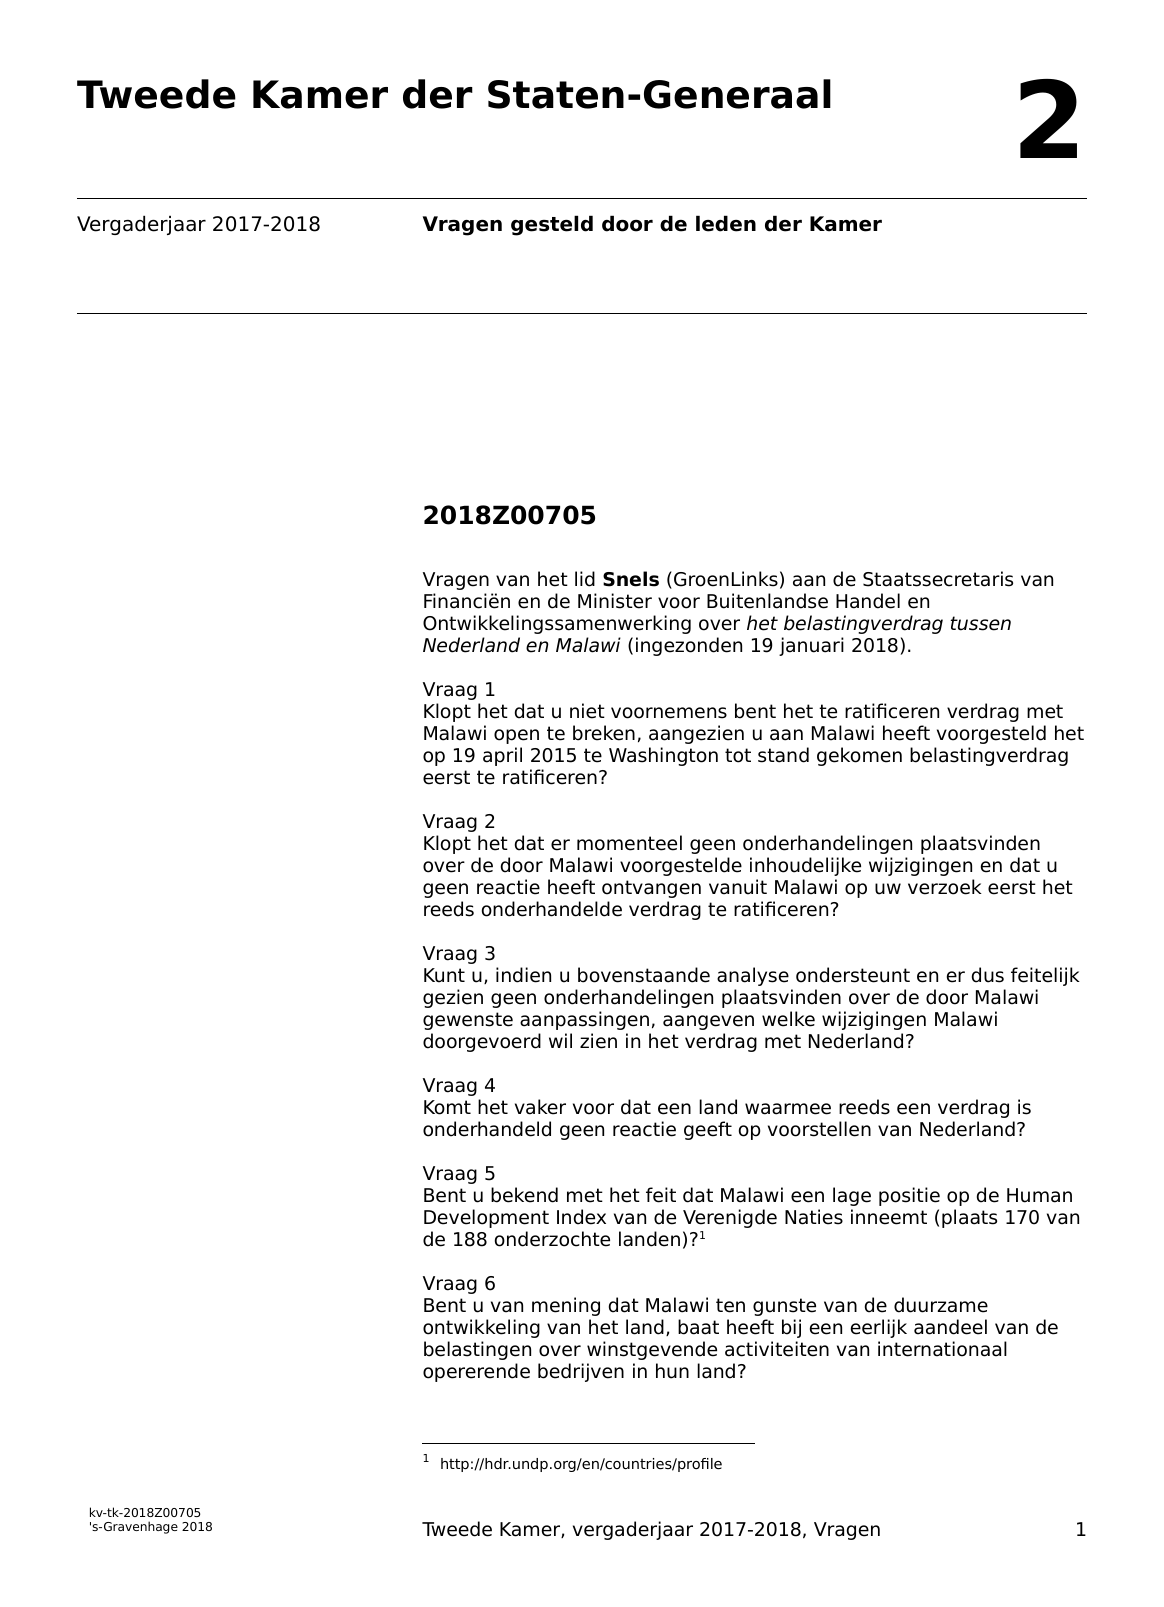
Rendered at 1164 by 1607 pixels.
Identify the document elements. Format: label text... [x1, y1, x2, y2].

text Vraag 2 [422, 811, 1087, 833]
text Vraag 6 [422, 1273, 1087, 1295]
text Bent u bekend met het feit dat Malawi een lage positie op de Human Development Index van de Verenigde Naties inneemt (plaats 170 van de 188 onderzochte landen)? [422, 1185, 1087, 1251]
table_cell Vragen gesteld door de leden der Kamer [422, 199, 1087, 313]
text Vragen van het lid Snels (GroenLinks) aan de Staatssecretaris van Financiën en de Minister voor Buitenlandse Handel en Ontwikkelingssamenwerking over het belastingverdrag tussen Nederland en Malawi (ingezonden 19 januari 2018). [422, 569, 1087, 657]
text Vraag 4 [422, 1075, 1087, 1097]
table_cell Vergaderjaar 2017-2018 [77, 199, 422, 313]
text Komt het vaker voor dat een land waarmee reeds een verdrag is onderhandeld geen reactie geeft op voorstellen van Nederland? [422, 1097, 1087, 1141]
text Vraag 1 [422, 679, 1087, 701]
text http://hdr.undp.org/en/countries/profile [422, 1452, 1087, 1474]
text 2018Z00705 [422, 501, 1087, 531]
text 's-Gravenhage 2018 [88, 1520, 323, 1534]
text Klopt het dat u niet voornemens bent het te ratificeren verdrag met Malawi open te breken, aangezien u aan Malawi heeft voorgesteld het op 19 april 2015 te Washington tot stand gekomen belastingverdrag eerst te ratificeren? [422, 701, 1087, 789]
table_header Tweede Kamer der Staten-Generaal [77, 59, 886, 198]
text kv-tk-2018Z00705 [88, 1506, 323, 1520]
text Kunt u, indien u bovenstaande analyse ondersteunt en er dus feitelijk gezien geen onderhandelingen plaatsvinden over de door Malawi gewenste aanpassingen, aangeven welke wijzigingen Malawi doorgevoerd wil zien in het verdrag met Nederland? [422, 965, 1087, 1053]
text Bent u van mening dat Malawi ten gunste van de duurzame ontwikkeling van het land, baat heeft bij een eerlijk aandeel van de belastingen over winstgevende activiteiten van internationaal opererende bedrijven in hun land? [422, 1295, 1087, 1383]
text Vraag 5 [422, 1163, 1087, 1185]
text Vraag 3 [422, 943, 1087, 965]
text Klopt het dat er momenteel geen onderhandelingen plaatsvinden over de door Malawi voorgestelde inhoudelijke wijzigingen en dat u geen reactie heeft ontvangen vanuit Malawi op uw verzoek eerst het reeds onderhandelde verdrag te ratificeren? [422, 833, 1087, 921]
table_header 2 [886, 59, 1087, 198]
